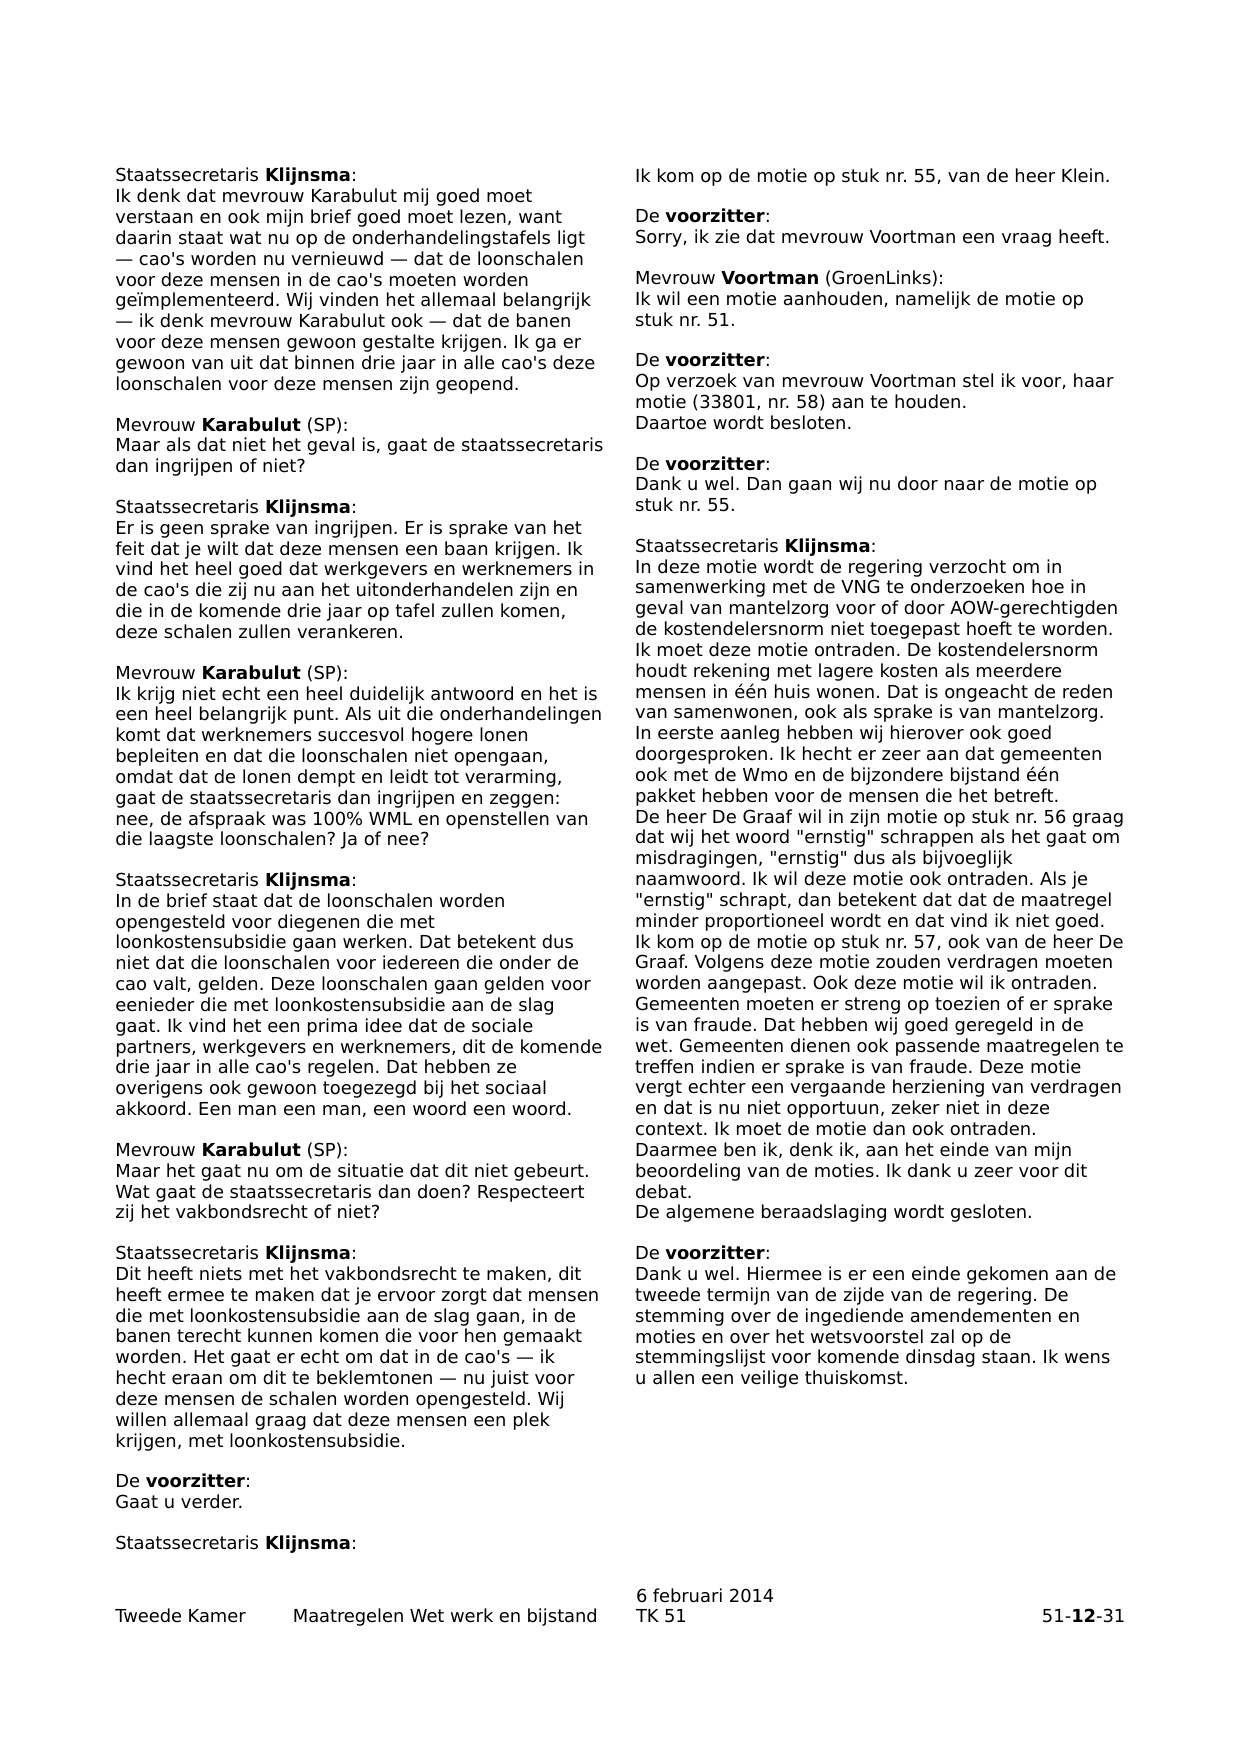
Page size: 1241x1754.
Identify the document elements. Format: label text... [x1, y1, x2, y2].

text Staatssecretaris Klijnsma: [115, 1243, 605, 1264]
text Staatssecretaris Klijnsma: [115, 1533, 605, 1553]
text Ik kom op de motie op stuk nr. 57, ook van de heer De Graaf. Volgens deze motie zouden verdragen moeten worden aangepast. Ook deze motie wil ik ontraden. Gemeenten moeten er streng op toezien of er sprake is van fraude. Dat hebben wij goed geregeld in de wet. Gemeenten dienen ook passende maatregelen te treffen indien er sprake is van fraude. Deze motie vergt echter een vergaande herziening van verdragen en dat is nu niet opportuun, zeker niet in deze context. Ik moet de motie dan ook ontraden. [635, 931, 1125, 1140]
text Mevrouw Voortman (GroenLinks): [635, 268, 1125, 288]
text Ik wil een motie aanhouden, namelijk de motie op stuk nr. 51. [635, 288, 1125, 330]
text Daartoe wordt besloten. [635, 412, 1125, 433]
text In deze motie wordt de regering verzocht om in samenwerking met de VNG te onderzoeken hoe in geval van mantelzorg voor of door AOW-gerechtigden de kostendelersnorm niet toegepast hoeft te worden. Ik moet deze motie ontraden. De kostendelersnorm houdt rekening met lagere kosten als meerdere mensen in één huis wonen. Dat is ongeacht de reden van samenwonen, ook als sprake is van mantelzorg. In eerste aanleg hebben wij hierover ook goed doorgesproken. Ik hecht er zeer aan dat gemeenten ook met de Wmo en de bijzondere bijstand één pakket hebben voor de mensen die het betreft. [635, 556, 1125, 806]
text Staatssecretaris Klijnsma: [115, 497, 605, 517]
text In de brief staat dat de loonschalen worden opengesteld voor diegenen die met loonkostensubsidie gaan werken. Dat betekent dus niet dat die loonschalen voor iedereen die onder de cao valt, gelden. Deze loonschalen gaan gelden voor eenieder die met loonkostensubsidie aan de slag gaat. Ik vind het een prima idee dat de sociale partners, werkgevers en werknemers, dit de komende drie jaar in alle cao's regelen. Dat hebben ze overigens ook gewoon toegezegd bij het sociaal akkoord. Een man een man, een woord een woord. [115, 891, 605, 1120]
text Maar als dat niet het geval is, gaat de staatssecretaris dan ingrijpen of niet? [115, 435, 605, 477]
text Gaat u verder. [115, 1492, 605, 1513]
text De voorzitter: [635, 1243, 1125, 1264]
text Er is geen sprake van ingrijpen. Er is sprake van het feit dat je wilt dat deze mensen een baan krijgen. Ik vind het heel goed dat werkgevers en werknemers in de cao's die zij nu aan het uitonderhandelen zijn en die in de komende drie jaar op tafel zullen komen, deze schalen zullen verankeren. [115, 517, 605, 642]
text Maar het gaat nu om de situatie dat dit niet gebeurt. Wat gaat de staatssecretaris dan doen? Respecteert zij het vakbondsrecht of niet? [115, 1161, 605, 1223]
text Staatssecretaris Klijnsma: [115, 165, 605, 186]
text Daarmee ben ik, denk ik, aan het einde van mijn beoordeling van de moties. Ik dank u zeer voor dit debat. [635, 1140, 1125, 1202]
text Mevrouw Karabulut (SP): [115, 662, 605, 683]
text Dank u wel. Hiermee is er een einde gekomen aan de tweede termijn van de zijde van de regering. De stemming over de ingediende amendementen en moties en over het wetsvoorstel zal op de stemmingslijst voor komende dinsdag staan. Ik wens u allen een veilige thuiskomst. [635, 1264, 1125, 1389]
text Ik kom op de motie op stuk nr. 55, van de heer Klein. [635, 165, 1125, 186]
text Staatssecretaris Klijnsma: [115, 870, 605, 891]
text De voorzitter: [635, 453, 1125, 474]
text Mevrouw Karabulut (SP): [115, 1140, 605, 1161]
text Sorry, ik zie dat mevrouw Voortman een vraag heeft. [635, 227, 1125, 248]
text De voorzitter: [635, 350, 1125, 371]
text Dank u wel. Dan gaan wij nu door naar de motie op stuk nr. 55. [635, 474, 1125, 516]
text Dit heeft niets met het vakbondsrecht te maken, dit heeft ermee te maken dat je ervoor zorgt dat mensen die met loonkostensubsidie aan de slag gaan, in de banen terecht kunnen komen die voor hen gemaakt worden. Het gaat er echt om dat in de cao's — ik hecht eraan om dit te beklemtonen — nu juist voor deze mensen de schalen worden opengesteld. Wij willen allemaal graag dat deze mensen een plek krijgen, met loonkostensubsidie. [115, 1264, 605, 1451]
text De voorzitter: [635, 206, 1125, 227]
text Mevrouw Karabulut (SP): [115, 414, 605, 435]
text Staatssecretaris Klijnsma: [635, 536, 1125, 556]
text Op verzoek van mevrouw Voortman stel ik voor, haar motie (33801, nr. 58) aan te houden. [635, 371, 1125, 412]
text Ik krijg niet echt een heel duidelijk antwoord en het is een heel belangrijk punt. Als uit die onderhandelingen komt dat werknemers succesvol hogere lonen bepleiten en dat die loonschalen niet opengaan, omdat dat de lonen dempt en leidt tot verarming, gaat de staatssecretaris dan ingrijpen en zeggen: nee, de afspraak was 100% WML en openstellen van die laagste loonschalen? Ja of nee? [115, 683, 605, 850]
text Ik denk dat mevrouw Karabulut mij goed moet verstaan en ook mijn brief goed moet lezen, want daarin staat wat nu op de onderhandelingstafels ligt — cao's worden nu vernieuwd — dat de loonschalen voor deze mensen in de cao's moeten worden geïmplementeerd. Wij vinden het allemaal belangrijk — ik denk mevrouw Karabulut ook — dat de banen voor deze mensen gewoon gestalte krijgen. Ik ga er gewoon van uit dat binnen drie jaar in alle cao's deze loonschalen voor deze mensen zijn geopend. [115, 186, 605, 394]
text De heer De Graaf wil in zijn motie op stuk nr. 56 graag dat wij het woord "ernstig" schrappen als het gaat om misdragingen, "ernstig" dus als bijvoeglijk naamwoord. Ik wil deze motie ook ontraden. Als je "ernstig" schrapt, dan betekent dat dat de maatregel minder proportioneel wordt en dat vind ik niet goed. [635, 806, 1125, 931]
text De voorzitter: [115, 1471, 605, 1492]
text De algemene beraadslaging wordt gesloten. [635, 1202, 1125, 1223]
